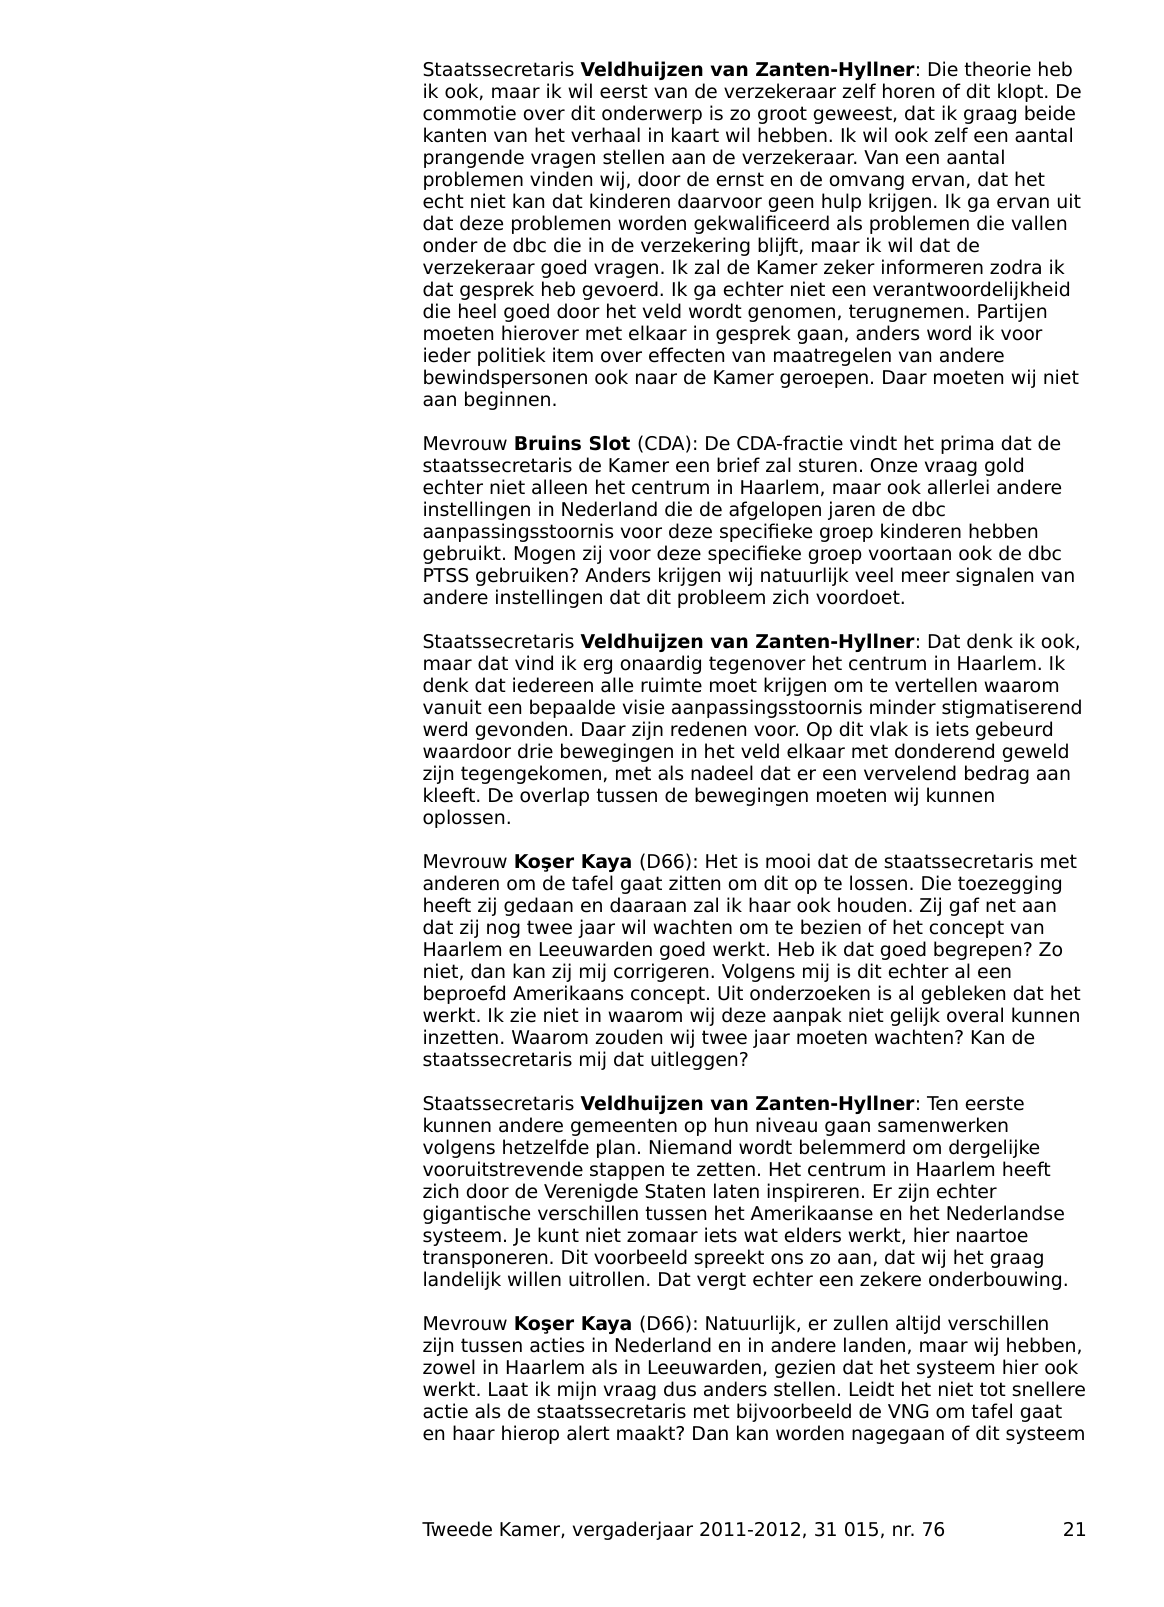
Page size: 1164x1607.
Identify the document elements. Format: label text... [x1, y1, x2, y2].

text Mevrouw Bruins Slot (CDA): De CDA-fractie vindt het prima dat de staatssecretaris de Kamer een brief zal sturen. Onze vraag gold echter niet alleen het centrum in Haarlem, maar ook allerlei andere instellingen in Nederland die de afgelopen jaren de dbc aanpassingsstoornis voor deze specifieke groep kinderen hebben gebruikt. Mogen zij voor deze specifieke groep voortaan ook de dbc PTSS gebruiken? Anders krijgen wij natuurlijk veel meer signalen van andere instellingen dat dit probleem zich voordoet. [422, 433, 1087, 609]
text Mevrouw Koşer Kaya (D66): Natuurlijk, er zullen altijd verschillen zijn tussen acties in Nederland en in andere landen, maar wij hebben, zowel in Haarlem als in Leeuwarden, gezien dat het systeem hier ook werkt. Laat ik mijn vraag dus anders stellen. Leidt het niet tot snellere actie als de staatssecretaris met bijvoorbeeld de VNG om tafel gaat en haar hierop alert maakt? Dan kan worden nagegaan of dit systeem [422, 1313, 1087, 1445]
text Mevrouw Koşer Kaya (D66): Het is mooi dat de staatssecretaris met anderen om de tafel gaat zitten om dit op te lossen. Die toezegging heeft zij gedaan en daaraan zal ik haar ook houden. Zij gaf net aan dat zij nog twee jaar wil wachten om te bezien of het concept van Haarlem en Leeuwarden goed werkt. Heb ik dat goed begrepen? Zo niet, dan kan zij mij corrigeren. Volgens mij is dit echter al een beproefd Amerikaans concept. Uit onderzoeken is al gebleken dat het werkt. Ik zie niet in waarom wij deze aanpak niet gelijk overal kunnen inzetten. Waarom zouden wij twee jaar moeten wachten? Kan de staatssecretaris mij dat uitleggen? [422, 851, 1087, 1071]
text Staatssecretaris Veldhuijzen van Zanten-Hyllner: Dat denk ik ook, maar dat vind ik erg onaardig tegenover het centrum in Haarlem. Ik denk dat iedereen alle ruimte moet krijgen om te vertellen waarom vanuit een bepaalde visie aanpassingsstoornis minder stigmatiserend werd gevonden. Daar zijn redenen voor. Op dit vlak is iets gebeurd waardoor drie bewegingen in het veld elkaar met donderend geweld zijn tegengekomen, met als nadeel dat er een vervelend bedrag aan kleeft. De overlap tussen de bewegingen moeten wij kunnen oplossen. [422, 631, 1087, 829]
text Staatssecretaris Veldhuijzen van Zanten-Hyllner: Ten eerste kunnen andere gemeenten op hun niveau gaan samenwerken volgens hetzelfde plan. Niemand wordt belemmerd om dergelijke vooruitstrevende stappen te zetten. Het centrum in Haarlem heeft zich door de Verenigde Staten laten inspireren. Er zijn echter gigantische verschillen tussen het Amerikaanse en het Nederlandse systeem. Je kunt niet zomaar iets wat elders werkt, hier naartoe transponeren. Dit voorbeeld spreekt ons zo aan, dat wij het graag landelijk willen uitrollen. Dat vergt echter een zekere onderbouwing. [422, 1093, 1087, 1291]
text Staatssecretaris Veldhuijzen van Zanten-Hyllner: Die theorie heb ik ook, maar ik wil eerst van de verzekeraar zelf horen of dit klopt. De commotie over dit onderwerp is zo groot geweest, dat ik graag beide kanten van het verhaal in kaart wil hebben. Ik wil ook zelf een aantal prangende vragen stellen aan de verzekeraar. Van een aantal problemen vinden wij, door de ernst en de omvang ervan, dat het echt niet kan dat kinderen daarvoor geen hulp krijgen. Ik ga ervan uit dat deze problemen worden gekwalificeerd als problemen die vallen onder de dbc die in de verzekering blijft, maar ik wil dat de verzekeraar goed vragen. Ik zal de Kamer zeker informeren zodra ik dat gesprek heb gevoerd. Ik ga echter niet een verantwoordelijkheid die heel goed door het veld wordt genomen, terugnemen. Partijen moeten hierover met elkaar in gesprek gaan, anders word ik voor ieder politiek item over effecten van maatregelen van andere bewindspersonen ook naar de Kamer geroepen. Daar moeten wij niet aan beginnen. [422, 59, 1087, 411]
